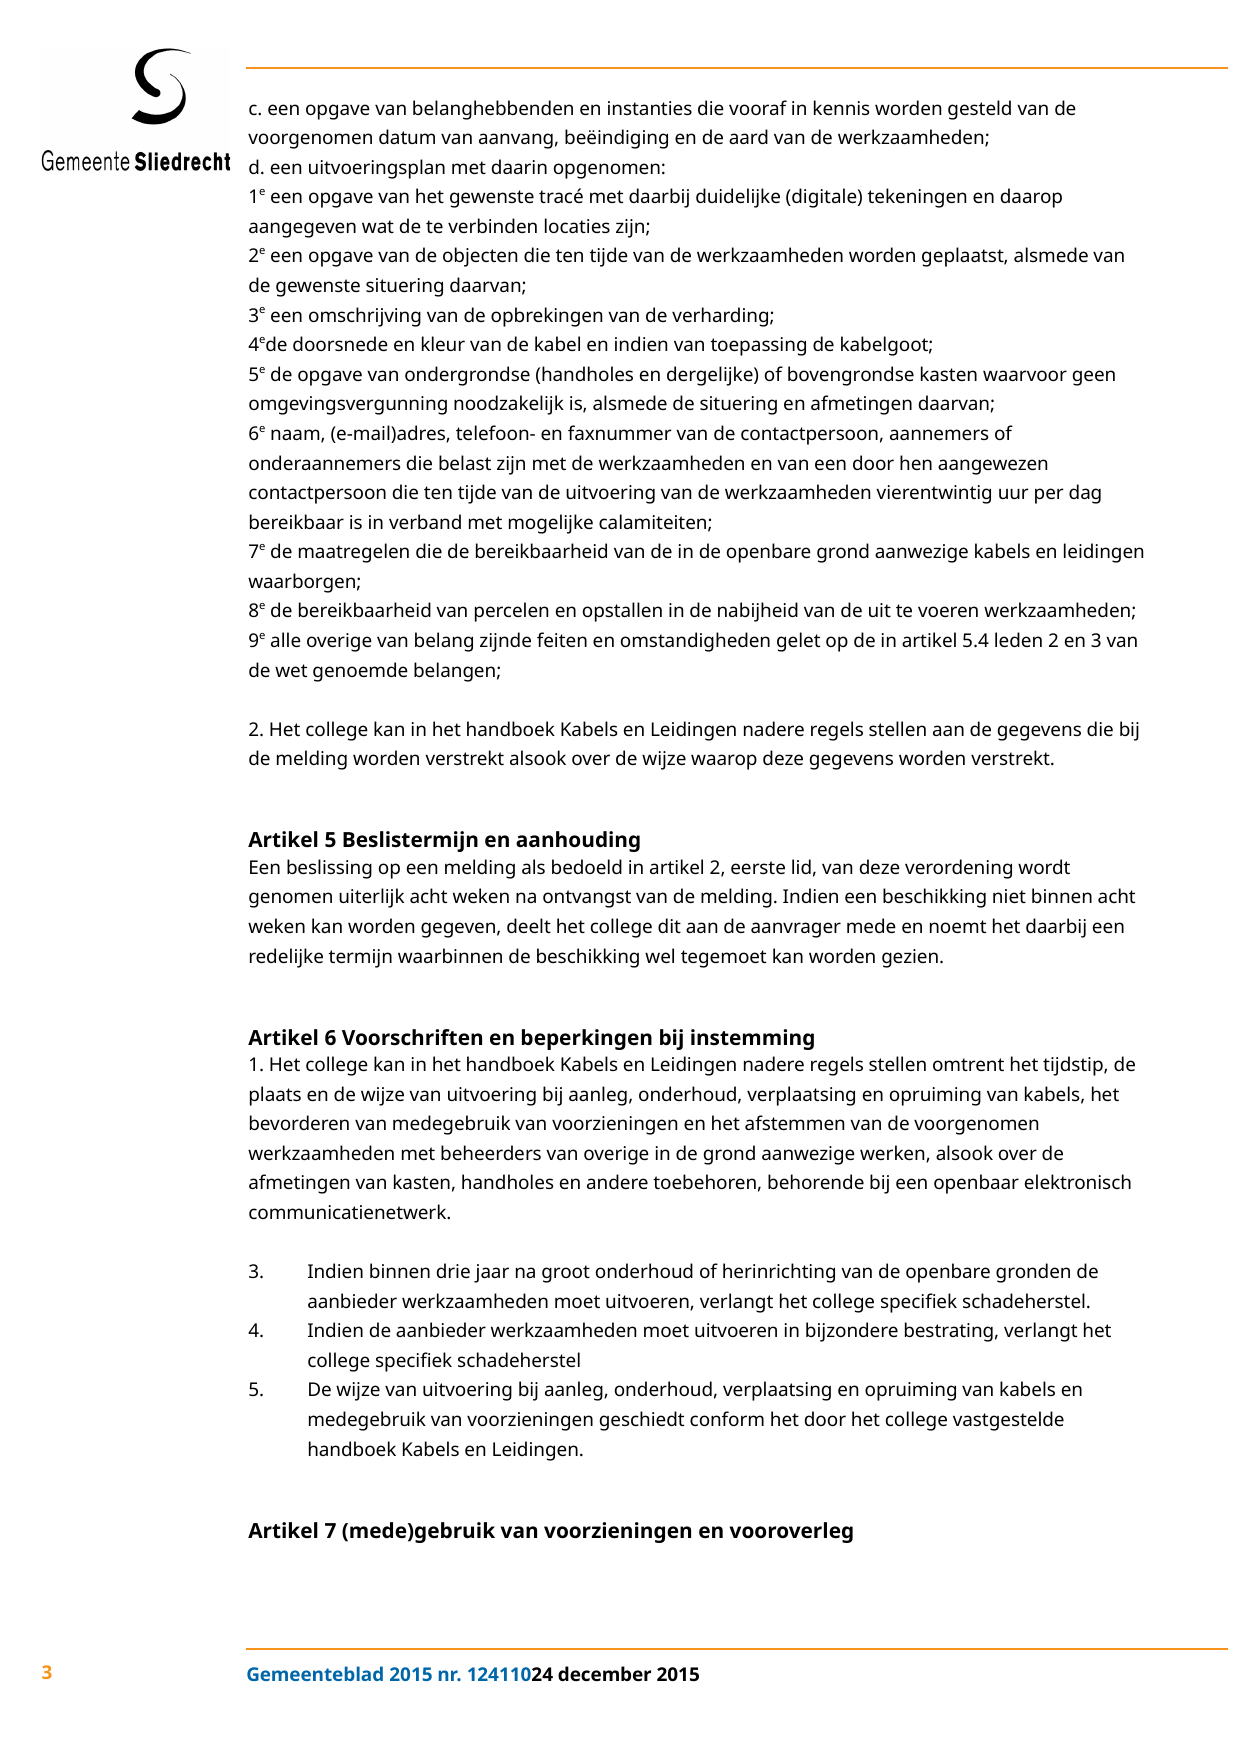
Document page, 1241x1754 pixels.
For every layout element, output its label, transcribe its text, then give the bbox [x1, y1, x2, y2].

list Indien de aanbieder werkzaamheden moet uitvoeren in bijzondere bestrating, verlangt het college specifiek schadeherstel [248, 1317, 1152, 1373]
text Artikel 6 Voorschriften en beperkingen bij instemming [248, 1023, 1152, 1051]
text 1e een opgave van het gewenste tracé met daarbij duidelijke (digitale) tekeningen en daarop aangegeven wat de te verbinden locaties zijn; [248, 183, 1152, 239]
text 7e de maatregelen die de bereikbaarheid van de in de openbare grond aanwezige kabels en leidingen waarborgen; [248, 538, 1152, 594]
list De wijze van uitvoering bij aanleg, onderhoud, verplaatsing en opruiming van kabels en medegebruik van voorzieningen geschiedt conform het door het college vastgestelde handboek Kabels en Leidingen. [248, 1377, 1152, 1462]
text 5e de opgave van ondergrondse (handholes en dergelijke) of bovengrondse kasten waarvoor geen omgevingsvergunning noodzakelijk is, alsmede de situering en afmetingen daarvan; [248, 361, 1152, 416]
text Artikel 7 (mede)gebruik van voorzieningen en vooroverleg [248, 1516, 1152, 1544]
text 6e naam, (e-mail)adres, telefoon- en faxnummer van de contactpersoon, aannemers of onderaannemers die belast zijn met de werkzaamheden en van een door hen aangewezen contactpersoon die ten tijde van de uitvoering van de werkzaamheden vierentwintig uur per dag bereikbaar is in verband met mogelijke calamiteiten; [248, 420, 1152, 535]
text 3e een omschrijving van de opbrekingen van de verharding; [248, 302, 1152, 328]
text d. een uitvoeringsplan met daarin opgenomen: [248, 154, 1152, 180]
text Artikel 5 Beslistermijn en aanhouding [248, 826, 1152, 854]
text 9e alle overige van belang zijnde feiten en omstandigheden gelet op de in artikel 5.4 leden 2 en 3 van de wet genoemde belangen; [248, 627, 1152, 683]
picture [41, 47, 231, 172]
text Een beslissing op een melding als bedoeld in artikel 2, eerste lid, van deze verordening wordt genomen uiterlijk acht weken na ontvangst van de melding. Indien een beschikking niet binnen acht weken kan worden gegeven, deelt het college dit aan de aanvrager mede en noemt het daarbij een redelijke termijn waarbinnen de beschikking wel tegemoet kan worden gezien. [248, 854, 1152, 968]
text 4ede doorsnede en kleur van de kabel en indien van toepassing de kabelgoot; [248, 331, 1152, 357]
text c. een opgave van belanghebbenden en instanties die vooraf in kennis worden gesteld van de voorgenomen datum van aanvang, beëindiging en de aard van de werkzaamheden; [248, 95, 1152, 150]
text 2. Het college kan in het handboek Kabels en Leidingen nadere regels stellen aan de gegevens die bij de melding worden verstrekt alsook over de wijze waarop deze gegevens worden verstrekt. [248, 716, 1152, 771]
text 1. Het college kan in het handboek Kabels en Leidingen nadere regels stellen omtrent het tijdstip, de plaats en de wijze van uitvoering bij aanleg, onderhoud, verplaatsing en opruiming van kabels, het bevorderen van medegebruik van voorzieningen en het afstemmen van de voorgenomen werkzaamheden met beheerders van overige in de grond aanwezige werken, alsook over de afmetingen van kasten, handholes en andere toebehoren, behorende bij een openbaar elektronisch communicatienetwerk. [248, 1051, 1152, 1225]
text 8e de bereikbaarheid van percelen en opstallen in de nabijheid van de uit te voeren werkzaamheden; [248, 598, 1152, 623]
list Indien binnen drie jaar na groot onderhoud of herinrichting van de openbare gronden de aanbieder werkzaamheden moet uitvoeren, verlangt het college specifiek schadeherstel. [248, 1258, 1152, 1314]
text 2e een opgave van de objecten die ten tijde van de werkzaamheden worden geplaatst, alsmede van de gewenste situering daarvan; [248, 243, 1152, 298]
